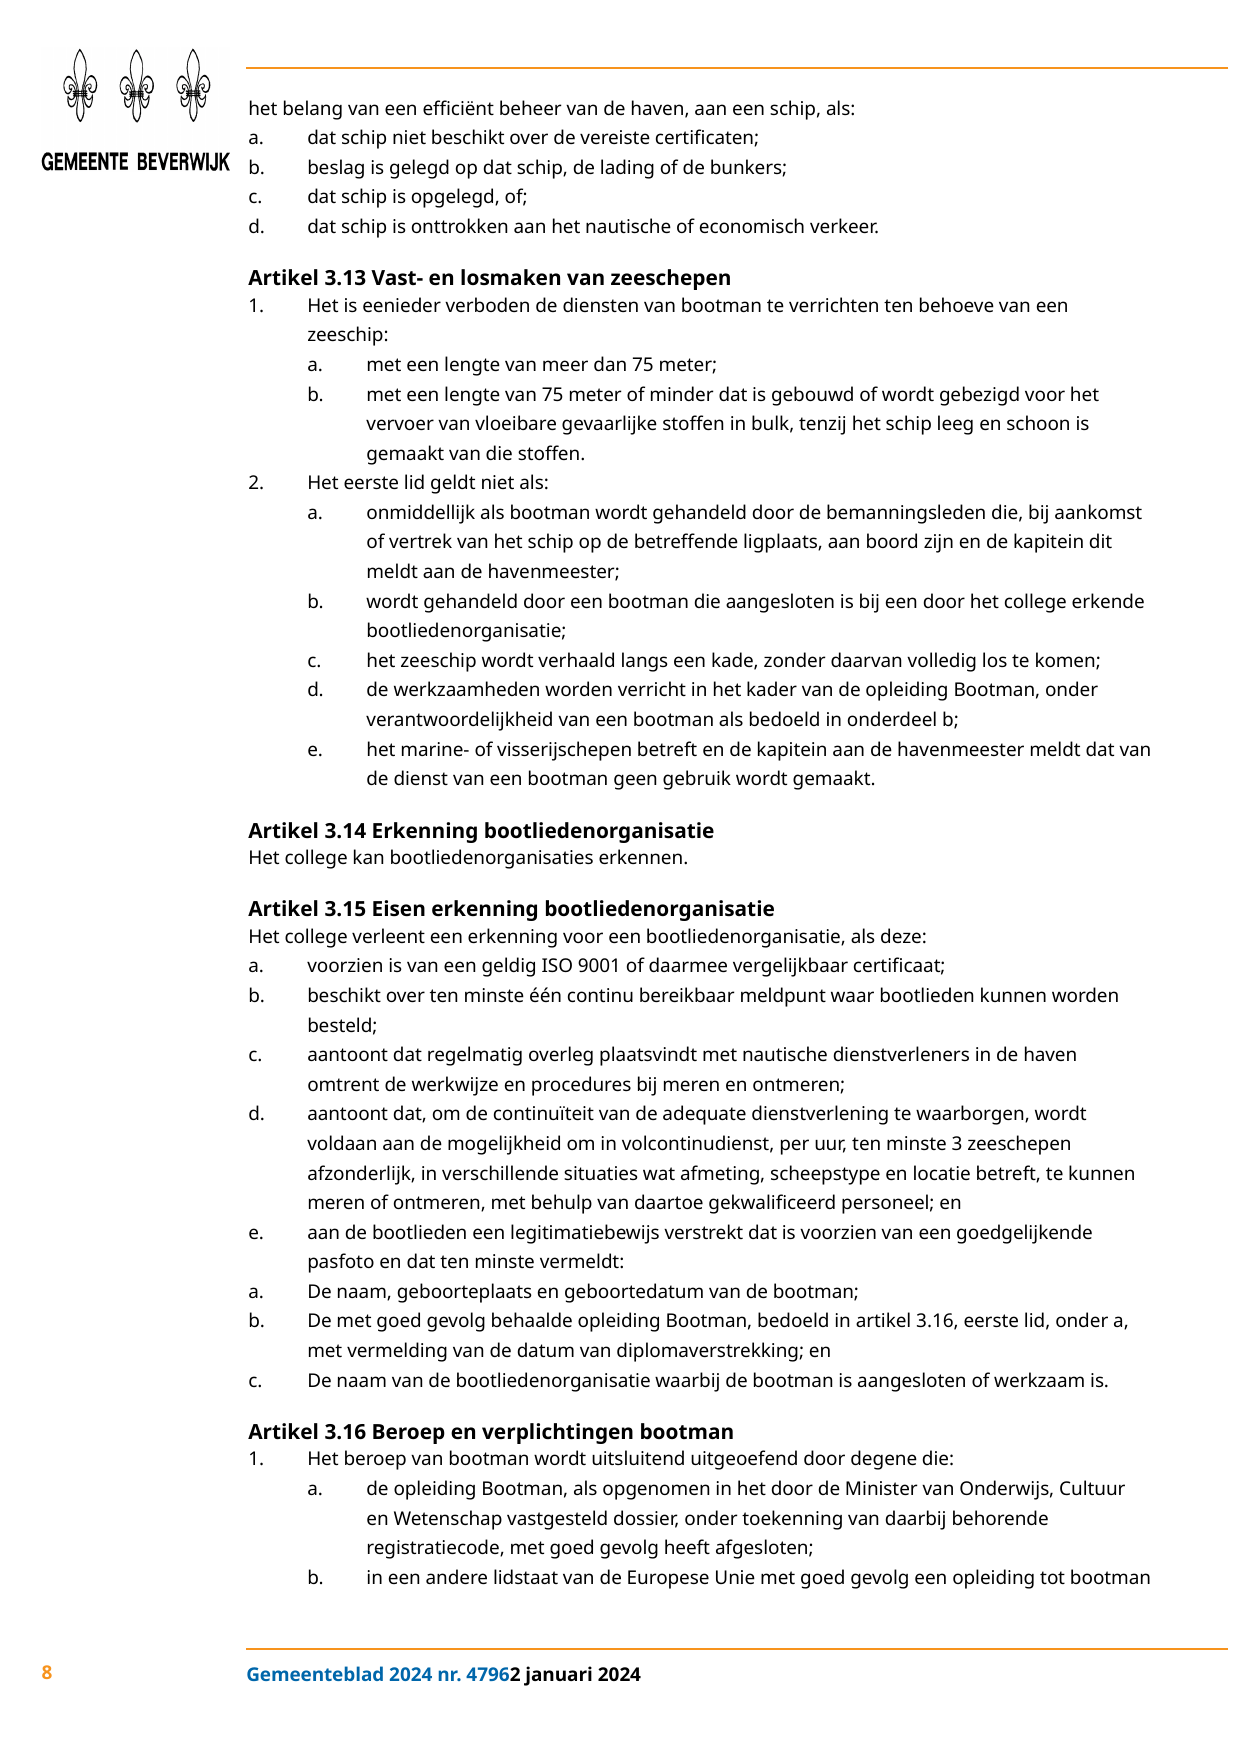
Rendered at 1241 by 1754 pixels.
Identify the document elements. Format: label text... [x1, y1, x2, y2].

list beslag is gelegd op dat schip, de lading of de bunkers; [248, 154, 1152, 180]
picture [41, 47, 231, 172]
list met een lengte van 75 meter of minder dat is gebouwd of wordt gebezigd voor het vervoer van vloeibare gevaarlijke stoffen in bulk, tenzij het schip leeg en schoon is gemaakt van die stoffen. [307, 381, 1152, 466]
list De naam van de bootliedenorganisatie waarbij de bootman is aangesloten of werkzaam is. [248, 1367, 1152, 1392]
list wordt gehandeld door een bootman die aangesloten is bij een door het college erkende bootliedenorganisatie; [307, 588, 1152, 643]
list dat schip is opgelegd, of; [248, 183, 1152, 209]
list dat schip is onttrokken aan het nautische of economisch verkeer. [248, 213, 1152, 239]
list met een lengte van meer dan 75 meter; [307, 351, 1152, 377]
list onmiddellijk als bootman wordt gehandeld door de bemanningsleden die, bij aankomst of vertrek van het schip op de betreffende ligplaats, aan boord zijn en de kapitein dit meldt aan de havenmeester; [307, 499, 1152, 584]
text Het college verleent een erkenning voor een bootliedenorganisatie, als deze: [248, 923, 1152, 949]
text Artikel 3.15 Eisen erkenning bootliedenorganisatie [248, 894, 1152, 923]
text Artikel 3.13 Vast- en losmaken van zeeschepen [248, 263, 1152, 292]
text Het college kan bootliedenorganisaties erkennen. [248, 844, 1152, 870]
list De met goed gevolg behaalde opleiding Bootman, bedoeld in artikel 3.16, eerste lid, onder a, met vermelding van de datum van diplomaverstrekking; en [248, 1308, 1152, 1363]
text het belang van een efficiënt beheer van de haven, aan een schip, als: [248, 95, 1152, 121]
list De naam, geboorteplaats en geboortedatum van de bootman; [248, 1278, 1152, 1304]
list dat schip niet beschikt over de vereiste certificaten; [248, 124, 1152, 150]
list de werkzaamheden worden verricht in het kader van de opleiding Bootman, onder verantwoordelijkheid van een bootman als bedoeld in onderdeel b; [307, 677, 1152, 732]
list aan de bootlieden een legitimatiebewijs verstrekt dat is voorzien van een goedgelijkende pasfoto en dat ten minste vermeldt: [248, 1219, 1152, 1274]
list Het eerste lid geldt niet als: [248, 469, 1152, 495]
list Het beroep van bootman wordt uitsluitend uitgeoefend door degene die: [248, 1446, 1152, 1471]
list in een andere lidstaat van de Europese Unie met goed gevolg een opleiding tot bootman [307, 1564, 1152, 1590]
list de opleiding Bootman, als opgenomen in het door de Minister van Onderwijs, Cultuur en Wetenschap vastgesteld dossier, onder toekenning van daarbij behorende registratiecode, met goed gevolg heeft afgesloten; [307, 1475, 1152, 1560]
text Artikel 3.16 Beroep en verplichtingen bootman [248, 1417, 1152, 1446]
list Het is eenieder verboden de diensten van bootman te verrichten ten behoeve van een zeeschip: [248, 292, 1152, 347]
list het zeeschip wordt verhaald langs een kade, zonder daarvan volledig los te komen; [307, 647, 1152, 673]
text Artikel 3.14 Erkenning bootliedenorganisatie [248, 816, 1152, 844]
list het marine- of visserijschepen betreft en de kapitein aan de havenmeester meldt dat van de dienst van een bootman geen gebruik wordt gemaakt. [307, 736, 1152, 791]
list voorzien is van een geldig ISO 9001 of daarmee vergelijkbaar certificaat; [248, 953, 1152, 978]
list aantoont dat regelmatig overleg plaatsvindt met nautische dienstverleners in de haven omtrent de werkwijze en procedures bij meren en ontmeren; [248, 1041, 1152, 1097]
list beschikt over ten minste één continu bereikbaar meldpunt waar bootlieden kunnen worden besteld; [248, 982, 1152, 1037]
list aantoont dat, om de continuïteit van de adequate dienstverlening te waarborgen, wordt voldaan aan de mogelijkheid om in volcontinudienst, per uur, ten minste 3 zeeschepen afzonderlijk, in verschillende situaties wat afmeting, scheepstype en locatie betreft, te kunnen meren of ontmeren, met behulp van daartoe gekwalificeerd personeel; en [248, 1101, 1152, 1215]
